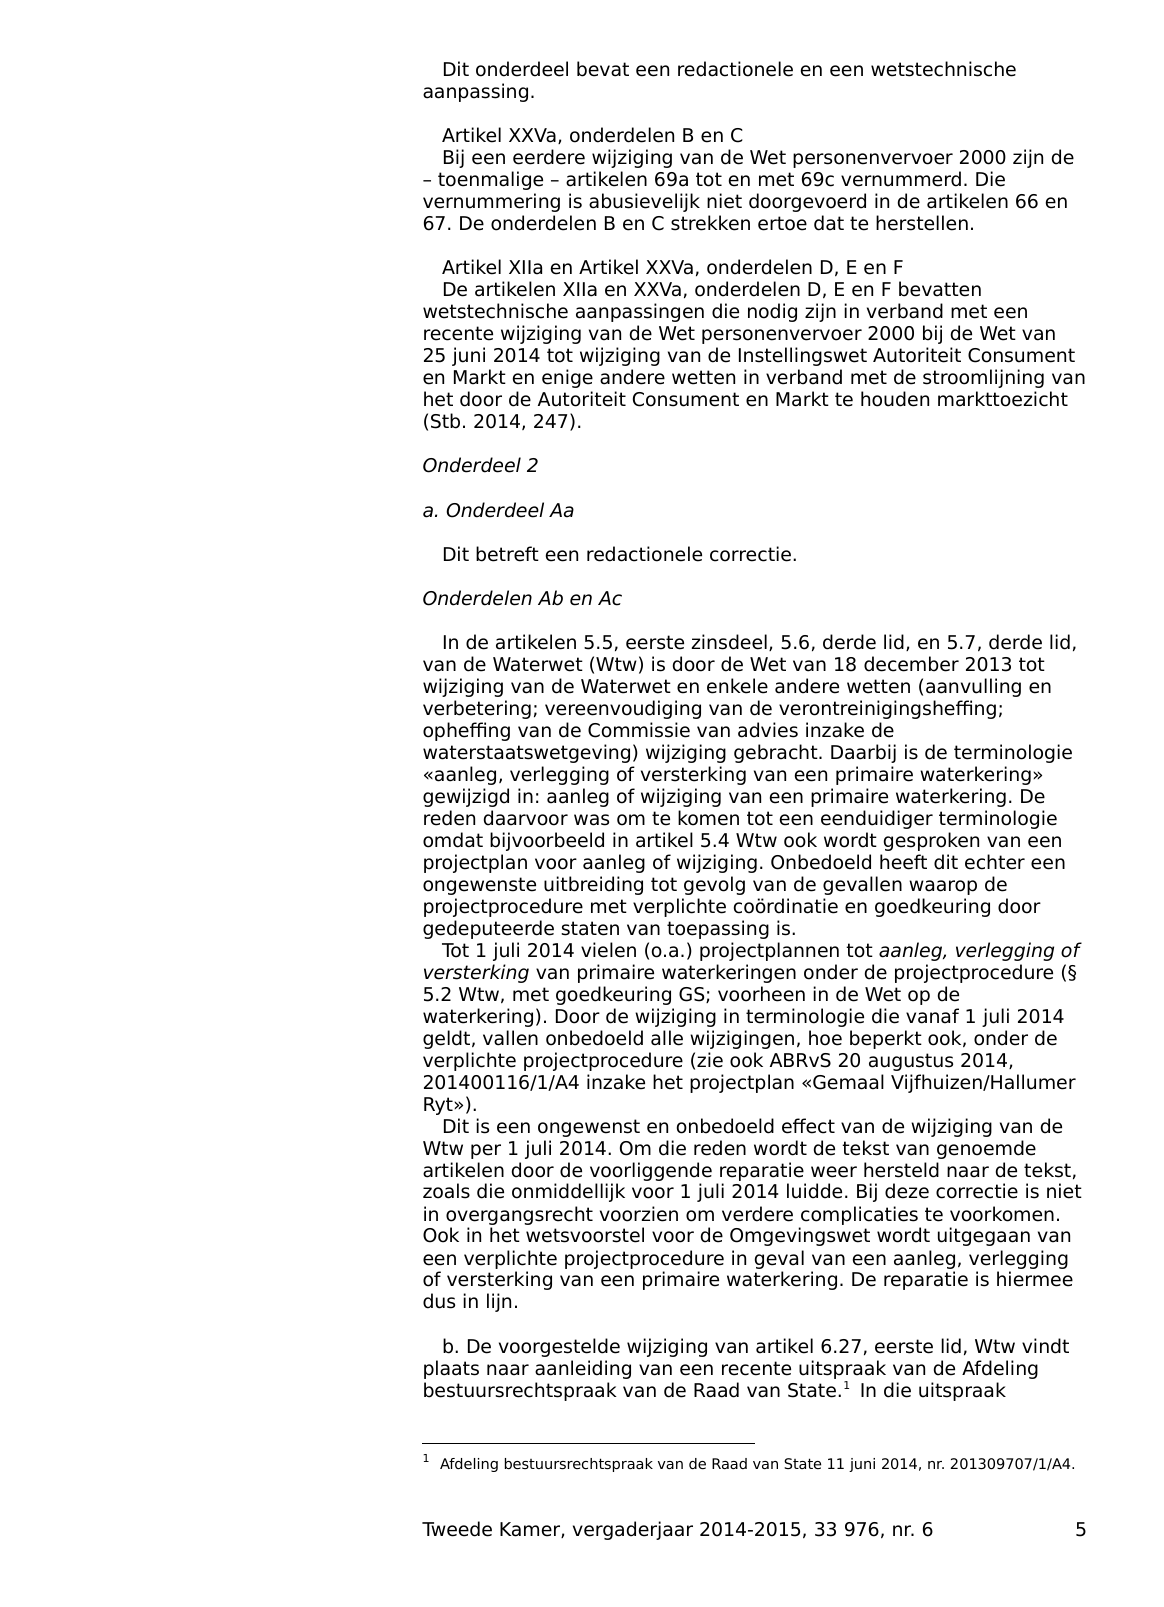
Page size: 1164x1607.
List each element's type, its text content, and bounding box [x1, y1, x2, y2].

subtitle a. Onderdeel Aa [422, 499, 1087, 521]
text Afdeling bestuursrechtspraak van de Raad van State 11 juni 2014, nr. 201309707/1/A4. [422, 1452, 1087, 1474]
text Dit betreft een redactionele correctie. [422, 544, 1087, 566]
text Dit onderdeel bevat een redactionele en een wetstechnische aanpassing. [422, 59, 1087, 103]
text Dit is een ongewenst en onbedoeld effect van de wijziging van de Wtw per 1 juli 2014. Om die reden wordt de tekst van genoemde artikelen door de voorliggende reparatie weer hersteld naar de tekst, zoals die onmiddellijk voor 1 juli 2014 luidde. Bij deze correctie is niet in overgangsrecht voorzien om verdere complicaties te voorkomen. Ook in het wetsvoorstel voor de Omgevingswet wordt uitgegaan van een verplichte projectprocedure in geval van een aanleg, verlegging of versterking van een primaire waterkering. De reparatie is hiermee dus in lijn. [422, 1116, 1087, 1313]
text Bij een eerdere wijziging van de Wet personenvervoer 2000 zijn de – toenmalige – artikelen 69a tot en met 69c vernummerd. Die vernummering is abusievelijk niet doorgevoerd in de artikelen 66 en 67. De onderdelen B en C strekken ertoe dat te herstellen. [422, 147, 1087, 235]
text In de artikelen 5.5, eerste zinsdeel, 5.6, derde lid, en 5.7, derde lid, van de Waterwet (Wtw) is door de Wet van 18 december 2013 tot wijziging van de Waterwet en enkele andere wetten (aanvulling en verbetering; vereenvoudiging van de verontreinigingsheffing; opheffing van de Commissie van advies inzake de waterstaatswetgeving) wijziging gebracht. Daarbij is de terminologie «aanleg, verlegging of versterking van een primaire waterkering» gewijzigd in: aanleg of wijziging van een primaire waterkering. De reden daarvoor was om te komen tot een eenduidiger terminologie omdat bijvoorbeeld in artikel 5.4 Wtw ook wordt gesproken van een projectplan voor aanleg of wijziging. Onbedoeld heeft dit echter een ongewenste uitbreiding tot gevolg van de gevallen waarop de projectprocedure met verplichte coördinatie en goedkeuring door gedeputeerde staten van toepassing is. [422, 632, 1087, 940]
text Artikel XXVa, onderdelen B en C [422, 125, 1087, 147]
subtitle Onderdelen Ab en Ac [422, 588, 1087, 610]
text De artikelen XIIa en XXVa, onderdelen D, E en F bevatten wetstechnische aanpassingen die nodig zijn in verband met een recente wijziging van de Wet personenvervoer 2000 bij de Wet van 25 juni 2014 tot wijziging van de Instellingswet Autoriteit Consument en Markt en enige andere wetten in verband met de stroomlijning van het door de Autoriteit Consument en Markt te houden markttoezicht (Stb. 2014, 247). [422, 279, 1087, 433]
subtitle Onderdeel 2 [422, 455, 1087, 477]
text Artikel XIIa en Artikel XXVa, onderdelen D, E en F [422, 257, 1087, 279]
text Tot 1 juli 2014 vielen (o.a.) projectplannen tot aanleg, verlegging of versterking van primaire waterkeringen onder de projectprocedure (§ 5.2 Wtw, met goedkeuring GS; voorheen in de Wet op de waterkering). Door de wijziging in terminologie die vanaf 1 juli 2014 geldt, vallen onbedoeld alle wijzigingen, hoe beperkt ook, onder de verplichte projectprocedure (zie ook ABRvS 20 augustus 2014, 201400116/1/A4 inzake het projectplan «Gemaal Vijfhuizen/Hallumer Ryt»). [422, 940, 1087, 1116]
text b. De voorgestelde wijziging van artikel 6.27, eerste lid, Wtw vindt plaats naar aanleiding van een recente uitspraak van de Afdeling bestuursrechtspraak van de Raad van State. In die uitspraak [422, 1336, 1087, 1401]
